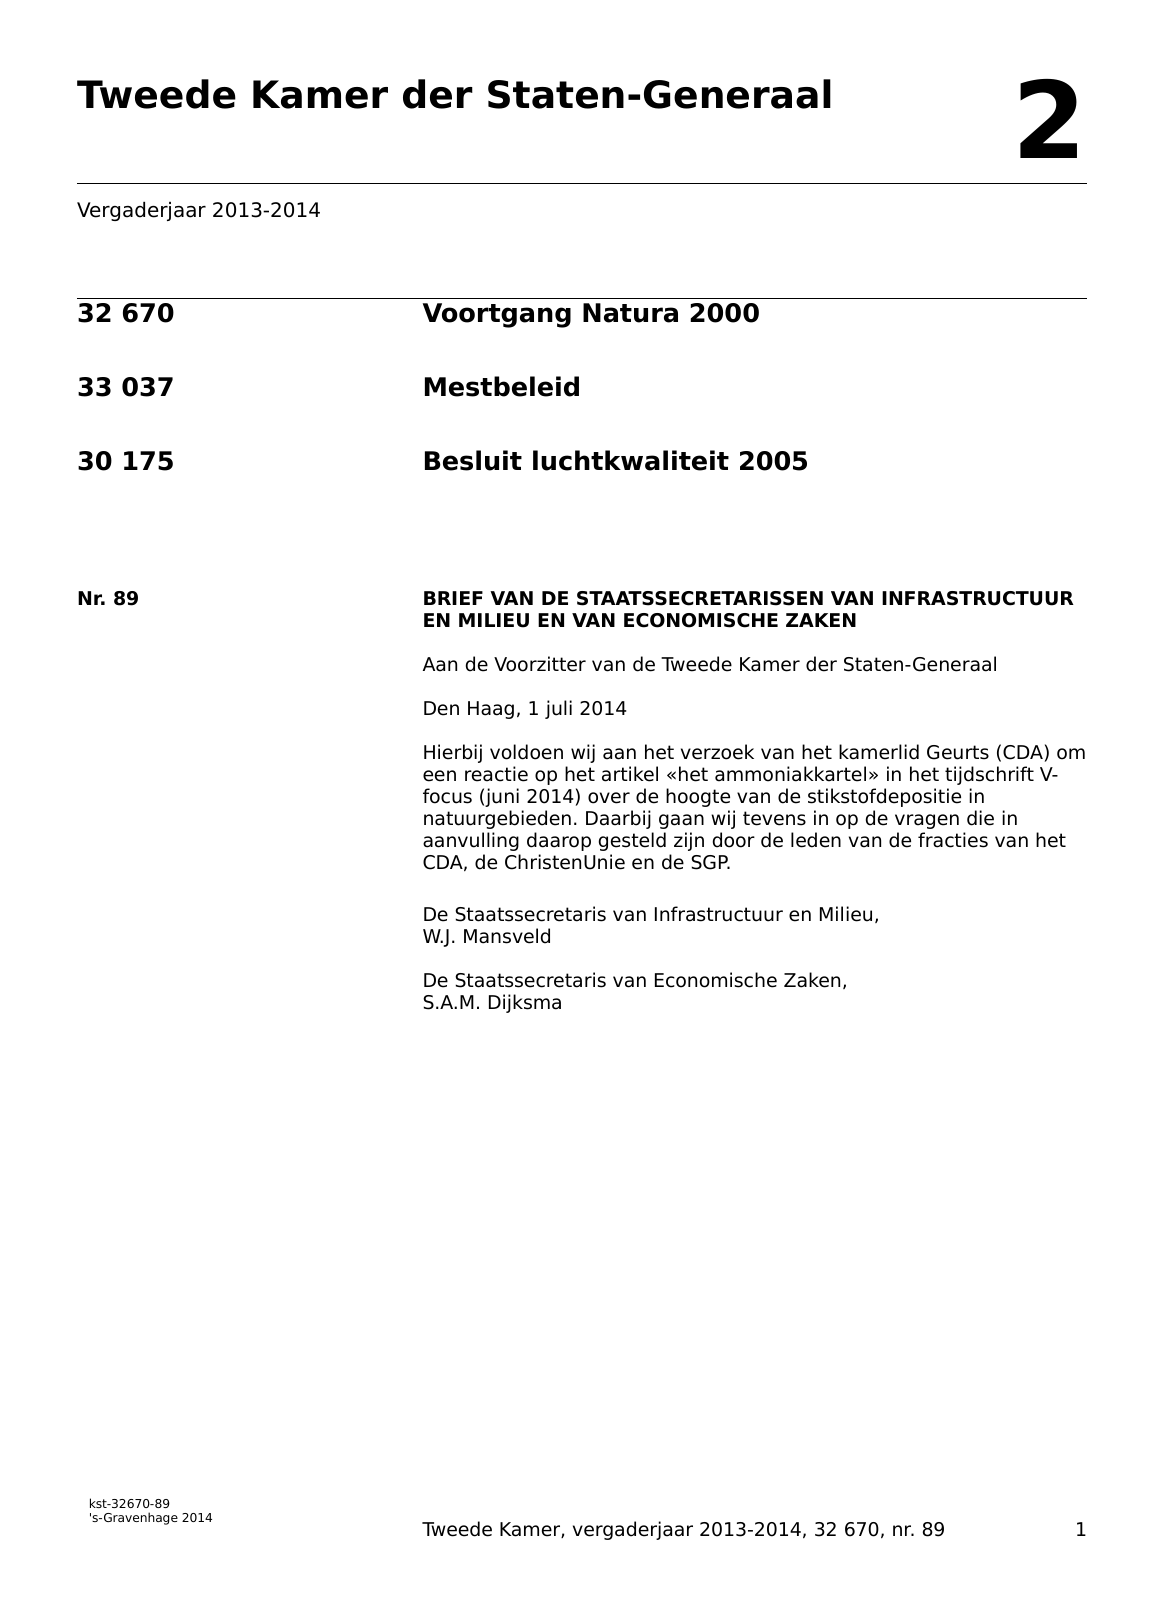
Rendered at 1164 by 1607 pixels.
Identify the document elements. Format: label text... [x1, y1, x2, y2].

table_header Tweede Kamer der Staten-Generaal [77, 59, 886, 183]
text Aan de Voorzitter van de Tweede Kamer der Staten-Generaal [422, 654, 1087, 676]
subtitle 30 175 Besluit luchtkwaliteit 2005 [77, 447, 1087, 477]
subtitle Nr. 89 BRIEF VAN DE STAATSSECRETARISSEN VAN INFRASTRUCTUUR EN MILIEU EN VAN ECONOMISCHE ZAKEN [77, 588, 1087, 632]
table_cell Vergaderjaar 2013-2014 [77, 184, 1087, 298]
table_header 2 [886, 59, 1087, 183]
text De Staatssecretaris van Economische Zaken, S.A.M. Dijksma [422, 970, 1087, 1014]
text Den Haag, 1 juli 2014 [422, 698, 1087, 720]
text Hierbij voldoen wij aan het verzoek van het kamerlid Geurts (CDA) om een reactie op het artikel «het ammoniakkartel» in het tijdschrift V-focus (juni 2014) over de hoogte van de stikstofdepositie in natuurgebieden. Daarbij gaan wij tevens in op de vragen die in aanvulling daarop gesteld zijn door de leden van de fracties van het CDA, de ChristenUnie en de SGP. [422, 742, 1087, 874]
text De Staatssecretaris van Infrastructuur en Milieu, W.J. Mansveld [422, 904, 1087, 948]
subtitle 33 037 Mestbeleid [77, 373, 1087, 403]
text 's-Gravenhage 2014 [88, 1511, 323, 1525]
subtitle 32 670 Voortgang Natura 2000 [77, 299, 1087, 329]
text kst-32670-89 [88, 1497, 323, 1511]
